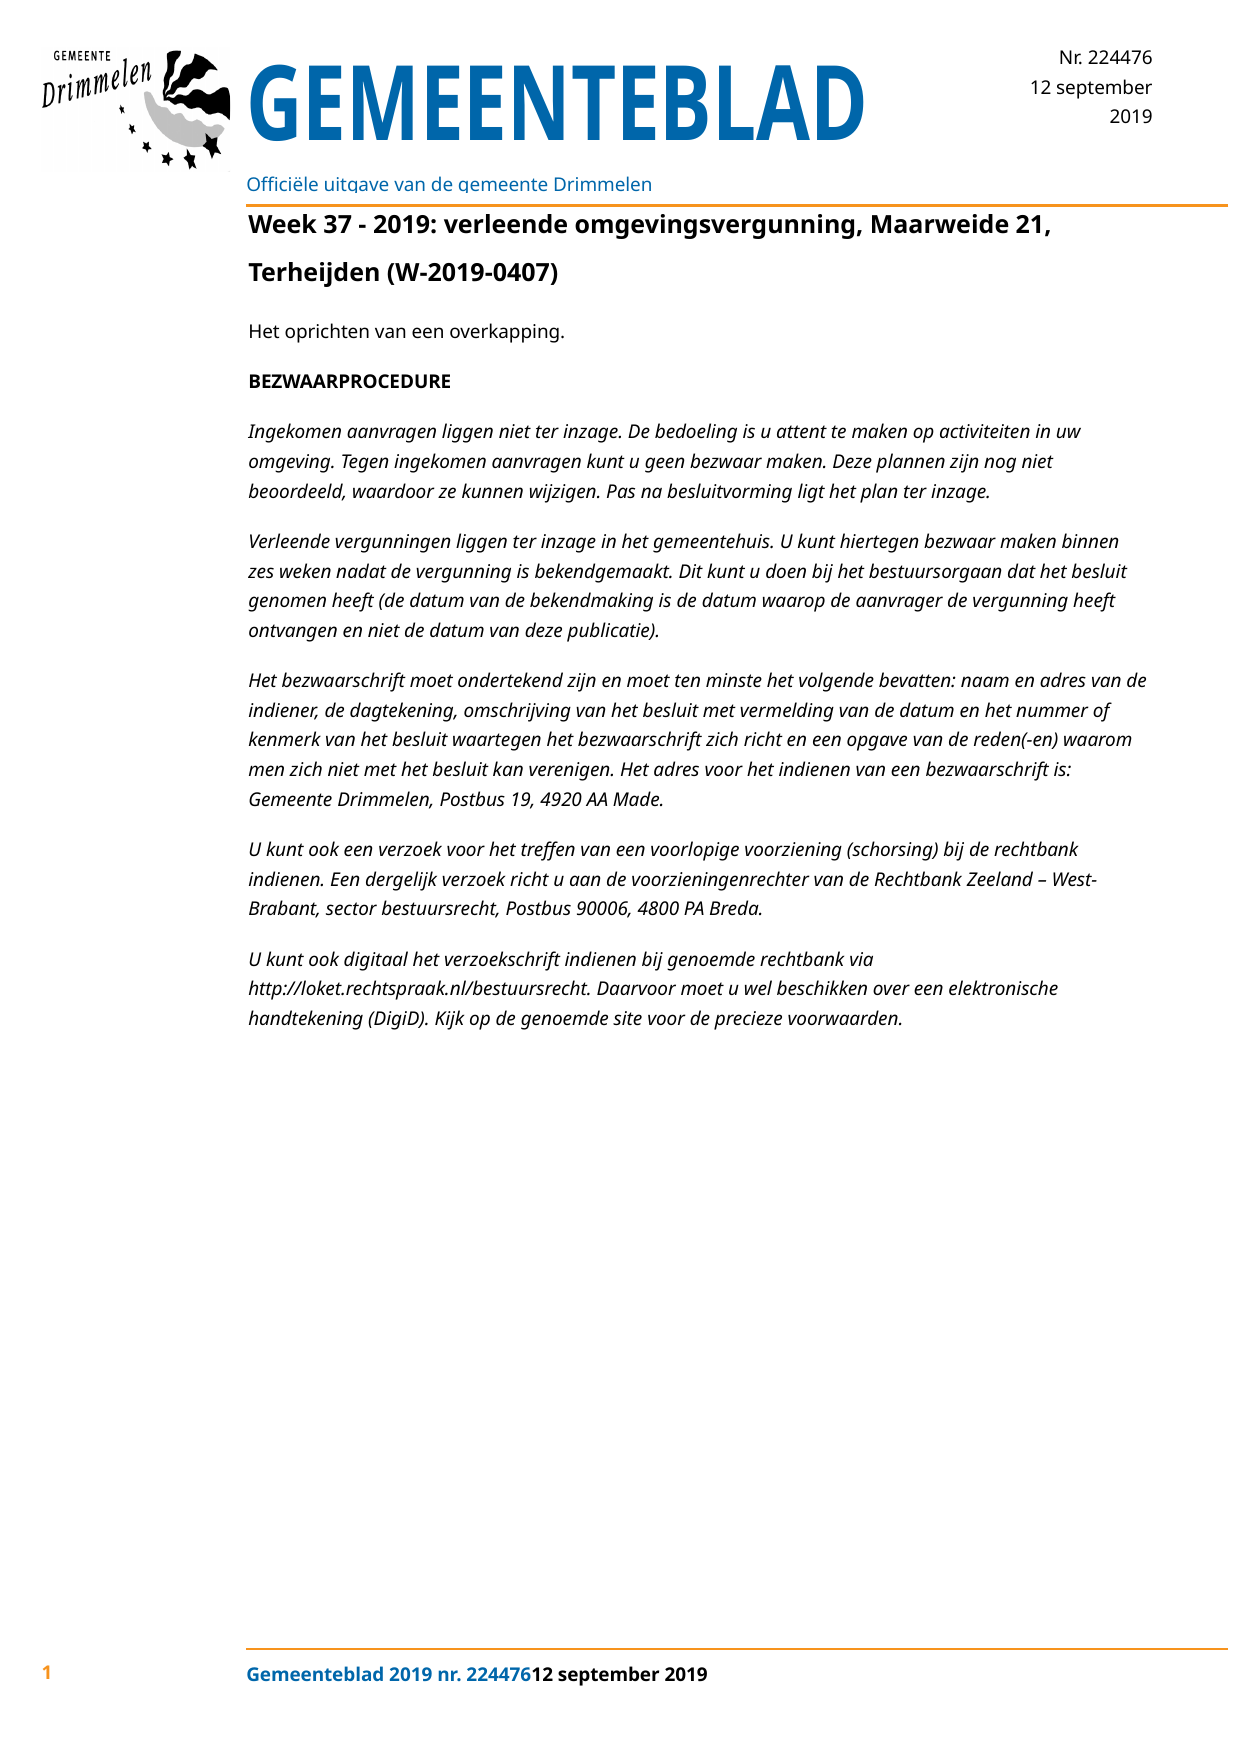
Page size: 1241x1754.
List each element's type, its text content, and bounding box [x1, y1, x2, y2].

text Verleende vergunningen liggen ter inzage in het gemeentehuis. U kunt hiertegen bezwaar maken binnen zes weken nadat de vergunning is bekendgemaakt. Dit kunt u doen bij het bestuursorgaan dat het besluit genomen heeft (de datum van de bekendmaking is de datum waarop de aanvrager de vergunning heeft ontvangen en niet de datum van deze publicatie). [248, 528, 1152, 643]
text Week 37 - 2019: verleende omgevingsvergunning, Maarweide 21, Terheijden (W-2019-0407) [248, 207, 1152, 288]
text BEZWAARPROCEDURE [248, 368, 1152, 394]
text Het bezwaarschrift moet ondertekend zijn en moet ten minste het volgende bevatten: naam en adres van de indiener, de dagtekening, omschrijving van het besluit met vermelding van de datum en het nummer of kenmerk van het besluit waartegen het bezwaarschrift zich richt en een opgave van de reden(-en) waarom men zich niet met het besluit kan verenigen. Het adres voor het indienen van een bezwaarschrift is: Gemeente Drimmelen, Postbus 19, 4920 AA Made. [248, 667, 1152, 812]
text U kunt ook digitaal het verzoekschrift indienen bij genoemde rechtbank via http://loket.rechtspraak.nl/bestuursrecht. Daarvoor moet u wel beschikken over een elektronische handtekening (DigiD). Kijk op de genoemde site voor de precieze voorwaarden. [248, 946, 1152, 1031]
text U kunt ook een verzoek voor het treffen van een voorlopige voorziening (schorsing) bij de rechtbank indienen. Een dergelijk verzoek richt u aan de voorzieningenrechter van de Rechtbank Zeeland – West-Brabant, sector bestuursrecht, Postbus 90006, 4800 PA Breda. [248, 836, 1152, 921]
text Ingekomen aanvragen liggen niet ter inzage. De bedoeling is u attent te maken op activiteiten in uw omgeving. Tegen ingekomen aanvragen kunt u geen bezwaar maken. Deze plannen zijn nog niet beoordeeld, waardoor ze kunnen wijzigen. Pas na besluitvorming ligt het plan ter inzage. [248, 419, 1152, 504]
text Het oprichten van een overkapping. [248, 318, 1152, 344]
picture [41, 47, 231, 172]
